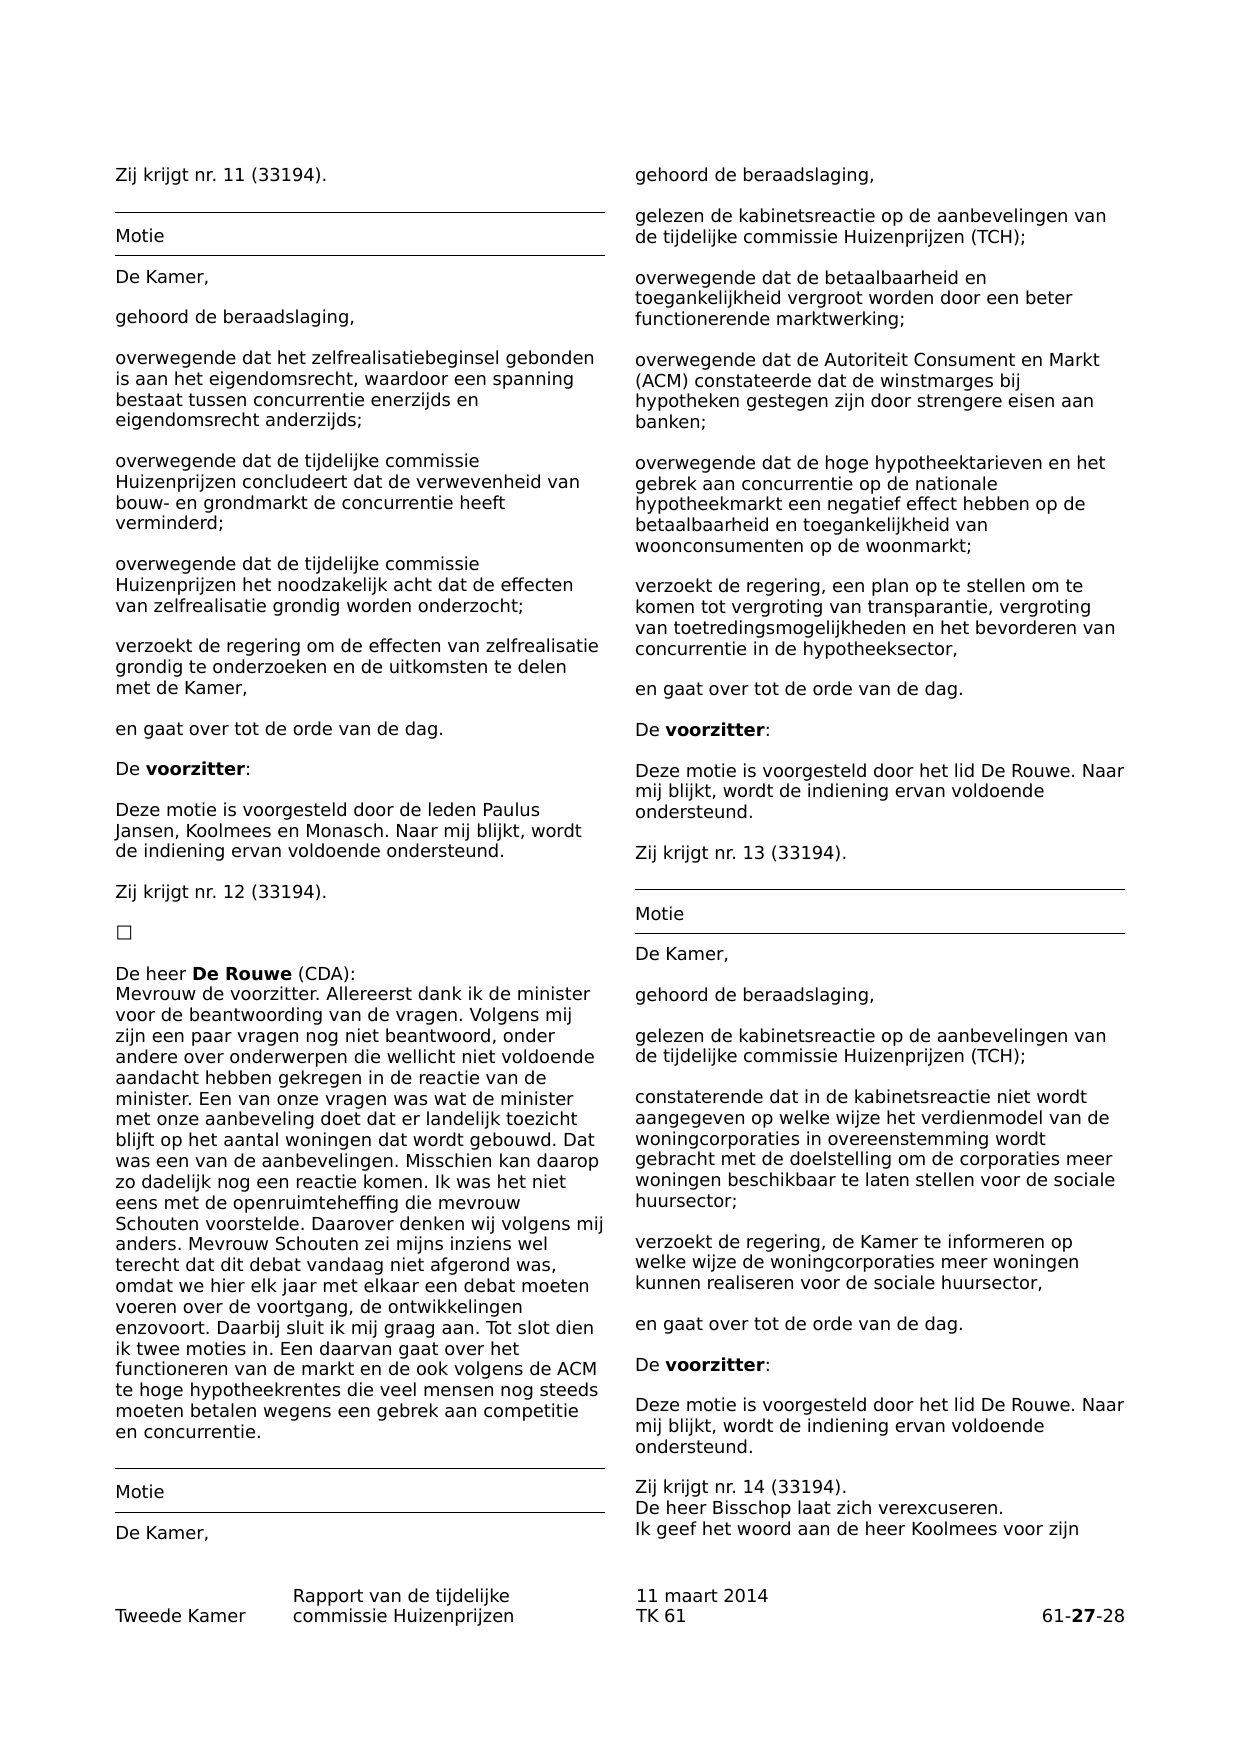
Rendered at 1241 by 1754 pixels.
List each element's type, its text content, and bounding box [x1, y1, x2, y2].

text De voorzitter: [635, 1354, 1125, 1375]
text Motie [115, 226, 605, 247]
text gelezen de kabinetsreactie op de aanbevelingen van de tijdelijke commissie Huizenprijzen (TCH); [635, 206, 1125, 247]
text Zij krijgt nr. 11 (33194). [115, 165, 605, 186]
text De Kamer, [115, 1523, 605, 1544]
text verzoekt de regering, de Kamer te informeren op welke wijze de woningcorporaties meer woningen kunnen realiseren voor de sociale huursector, [635, 1231, 1125, 1294]
text Zij krijgt nr. 14 (33194). [635, 1477, 1125, 1498]
text en gaat over tot de orde van de dag. [635, 1314, 1125, 1334]
text overwegende dat het zelfrealisatiebeginsel gebonden is aan het eigendomsrecht, waardoor een spanning bestaat tussen concurrentie enerzijds en eigendomsrecht anderzijds; [115, 348, 605, 431]
text De Kamer, [115, 267, 605, 287]
text verzoekt de regering om de effecten van zelfrealisatie grondig te onderzoeken en de uitkomsten te delen met de Kamer, [115, 636, 605, 698]
text gehoord de beraadslaging, [115, 307, 605, 328]
text overwegende dat de betaalbaarheid en toegankelijkheid vergroot worden door een beter functionerende marktwerking; [635, 267, 1125, 330]
text Motie [635, 903, 1125, 924]
text gehoord de beraadslaging, [635, 165, 1125, 186]
text De Kamer, [635, 944, 1125, 965]
text Deze motie is voorgesteld door de leden Paulus Jansen, Koolmees en Monasch. Naar mij blijkt, wordt de indiening ervan voldoende ondersteund. [115, 800, 605, 862]
text De voorzitter: [115, 759, 605, 780]
text Deze motie is voorgesteld door het lid De Rouwe. Naar mij blijkt, wordt de indiening ervan voldoende ondersteund. [635, 761, 1125, 823]
text Mevrouw de voorzitter. Allereerst dank ik de minister voor de beantwoording van de vragen. Volgens mij zijn een paar vragen nog niet beantwoord, onder andere over onderwerpen die wellicht niet voldoende aandacht hebben gekregen in de reactie van de minister. Een van onze vragen was wat de minister met onze aanbeveling doet dat er landelijk toezicht blijft op het aantal woningen dat wordt gebouwd. Dat was een van de aanbevelingen. Misschien kan daarop zo dadelijk nog een reactie komen. Ik was het niet eens met de openruimteheffing die mevrouw Schouten voorstelde. Daarover denken wij volgens mij anders. Mevrouw Schouten zei mijns inziens wel terecht dat dit debat vandaag niet afgerond was, omdat we hier elk jaar met elkaar een debat moeten voeren over de voortgang, de ontwikkelingen enzovoort. Daarbij sluit ik mij graag aan. Tot slot dien ik twee moties in. Een daarvan gaat over het functioneren van de markt en de ook volgens de ACM te hoge hypotheekrentes die veel mensen nog steeds moeten betalen wegens een gebrek aan competitie en concurrentie. [115, 984, 605, 1442]
text overwegende dat de tijdelijke commissie Huizenprijzen concludeert dat de verwevenheid van bouw- en grondmarkt de concurrentie heeft verminderd; [115, 451, 605, 534]
text Deze motie is voorgesteld door het lid De Rouwe. Naar mij blijkt, wordt de indiening ervan voldoende ondersteund. [635, 1395, 1125, 1457]
text De heer De Rouwe (CDA): [115, 963, 605, 984]
text De heer Bisschop laat zich verexcuseren. [635, 1498, 1125, 1519]
text gelezen de kabinetsreactie op de aanbevelingen van de tijdelijke commissie Huizenprijzen (TCH); [635, 1026, 1125, 1067]
text overwegende dat de tijdelijke commissie Huizenprijzen het noodzakelijk acht dat de effecten van zelfrealisatie grondig worden onderzocht; [115, 554, 605, 616]
text overwegende dat de Autoriteit Consument en Markt (ACM) constateerde dat de winstmarges bij hypotheken gestegen zijn door strengere eisen aan banken; [635, 350, 1125, 433]
text ⬜ [115, 923, 605, 943]
text Zij krijgt nr. 12 (33194). [115, 882, 605, 903]
text overwegende dat de hoge hypotheektarieven en het gebrek aan concurrentie op de nationale hypotheekmarkt een negatief effect hebben op de betaalbaarheid en toegankelijkheid van woonconsumenten op de woonmarkt; [635, 453, 1125, 556]
text De voorzitter: [635, 720, 1125, 741]
text Zij krijgt nr. 13 (33194). [635, 843, 1125, 863]
text gehoord de beraadslaging, [635, 985, 1125, 1006]
text verzoekt de regering, een plan op te stellen om te komen tot vergroting van transparantie, vergroting van toetredingsmogelijkheden en het bevorderen van concurrentie in de hypotheeksector, [635, 576, 1125, 659]
text Motie [115, 1482, 605, 1503]
text constaterende dat in de kabinetsreactie niet wordt aangegeven op welke wijze het verdienmodel van de woningcorporaties in overeenstemming wordt gebracht met de doelstelling om de corporaties meer woningen beschikbaar te laten stellen voor de sociale huursector; [635, 1087, 1125, 1211]
text Ik geef het woord aan de heer Koolmees voor zijn [635, 1519, 1125, 1540]
text en gaat over tot de orde van de dag. [115, 718, 605, 739]
text en gaat over tot de orde van de dag. [635, 679, 1125, 700]
